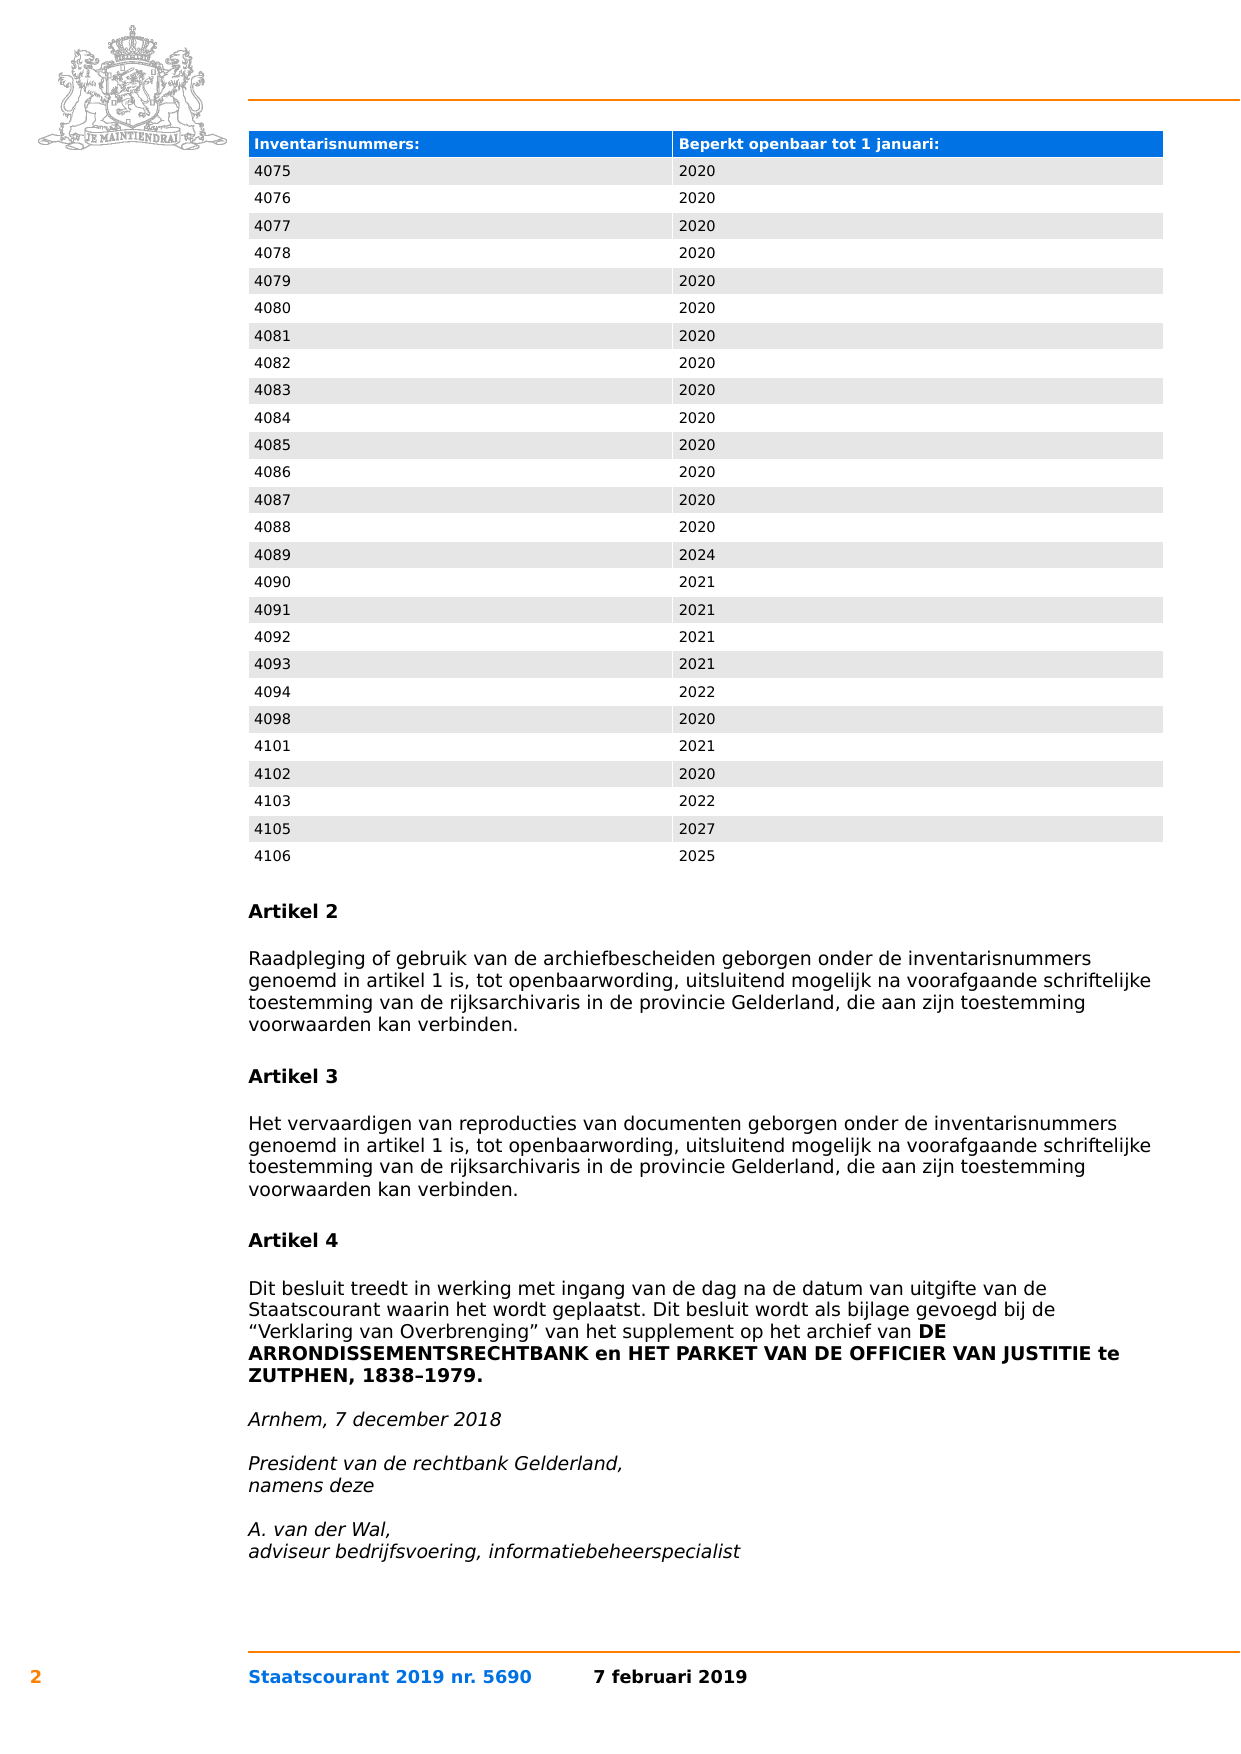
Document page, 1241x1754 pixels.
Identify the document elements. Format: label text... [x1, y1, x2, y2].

table_cell 4085 [249, 432, 672, 459]
table_cell 4090 [249, 569, 672, 596]
table_cell 2020 [673, 432, 1163, 459]
table_cell 4078 [249, 241, 672, 267]
picture [38, 25, 227, 150]
table_cell 2020 [673, 213, 1163, 239]
table_cell 2022 [673, 679, 1163, 705]
table_cell 4087 [249, 487, 672, 513]
text President van de rechtbank Gelderland, namens deze A. van der Wal, adviseur bedrijfsvoering, informatiebeheerspecialist [248, 1453, 1163, 1563]
table_cell 4105 [249, 816, 672, 842]
table_cell 2020 [673, 460, 1163, 486]
table_cell 2020 [673, 323, 1163, 349]
table_header Beperkt openbaar tot 1 januari: [673, 131, 1163, 157]
table_cell 2021 [673, 569, 1163, 596]
table_cell 4093 [249, 651, 672, 678]
table_cell 2022 [673, 789, 1163, 815]
table_cell 4106 [249, 843, 672, 869]
table_cell 2021 [673, 651, 1163, 678]
table_cell 4098 [249, 706, 672, 733]
table_cell 2020 [673, 487, 1163, 513]
subtitle Artikel 4 [248, 1230, 1163, 1252]
table_cell 2020 [673, 405, 1163, 431]
table_cell 4077 [249, 213, 672, 239]
table_cell 2020 [673, 268, 1163, 294]
table_cell 4079 [249, 268, 672, 294]
table_cell 2020 [673, 515, 1163, 541]
table_cell 4076 [249, 186, 672, 212]
table_cell 4080 [249, 295, 672, 322]
table_cell 4083 [249, 378, 672, 404]
table_cell 2024 [673, 542, 1163, 568]
table_cell 2020 [673, 186, 1163, 212]
table_cell 4084 [249, 405, 672, 431]
table_cell 2025 [673, 843, 1163, 869]
table_cell 4086 [249, 460, 672, 486]
subtitle Artikel 2 [248, 901, 1163, 923]
table_cell 4092 [249, 624, 672, 650]
table_cell 2027 [673, 816, 1163, 842]
table_cell 2020 [673, 241, 1163, 267]
table_header Inventarisnummers: [249, 131, 672, 157]
table_cell 2021 [673, 597, 1163, 623]
table_cell 4101 [249, 734, 672, 760]
table_cell 4091 [249, 597, 672, 623]
subtitle Artikel 3 [248, 1066, 1163, 1087]
table_cell 2020 [673, 706, 1163, 733]
text Raadpleging of gebruik van de archiefbescheiden geborgen onder de inventarisnummers genoemd in artikel 1 is, tot openbaarwording, uitsluitend mogelijk na voorafgaande schriftelijke toestemming van de rijksarchivaris in de provincie Gelderland, die aan zijn toestemming voorwaarden kan verbinden. [248, 948, 1163, 1036]
table_cell 2021 [673, 734, 1163, 760]
text Arnhem, 7 december 2018 [248, 1409, 1163, 1431]
table_cell 4088 [249, 515, 672, 541]
table_cell 2020 [673, 158, 1163, 185]
text Het vervaardigen van reproducties van documenten geborgen onder de inventarisnummers genoemd in artikel 1 is, tot openbaarwording, uitsluitend mogelijk na voorafgaande schriftelijke toestemming van de rijksarchivaris in de provincie Gelderland, die aan zijn toestemming voorwaarden kan verbinden. [248, 1112, 1163, 1200]
table_cell 4081 [249, 323, 672, 349]
table_cell 4082 [249, 350, 672, 376]
table_cell 4102 [249, 761, 672, 787]
table_cell 2021 [673, 624, 1163, 650]
table_cell 4075 [249, 158, 672, 185]
table_cell 4103 [249, 789, 672, 815]
text Dit besluit treedt in werking met ingang van de dag na de datum van uitgifte van de Staatscourant waarin het wordt geplaatst. Dit besluit wordt als bijlage gevoegd bij de “Verklaring van Overbrenging” van het supplement op het archief van DE ARRONDISSEMENTSRECHTBANK en HET PARKET VAN DE OFFICIER VAN JUSTITIE te ZUTPHEN, 1838–1979. [248, 1277, 1163, 1387]
table_cell 4094 [249, 679, 672, 705]
table_cell 4089 [249, 542, 672, 568]
table_cell 2020 [673, 295, 1163, 322]
table_cell 2020 [673, 761, 1163, 787]
table_cell 2020 [673, 378, 1163, 404]
table_cell 2020 [673, 350, 1163, 376]
